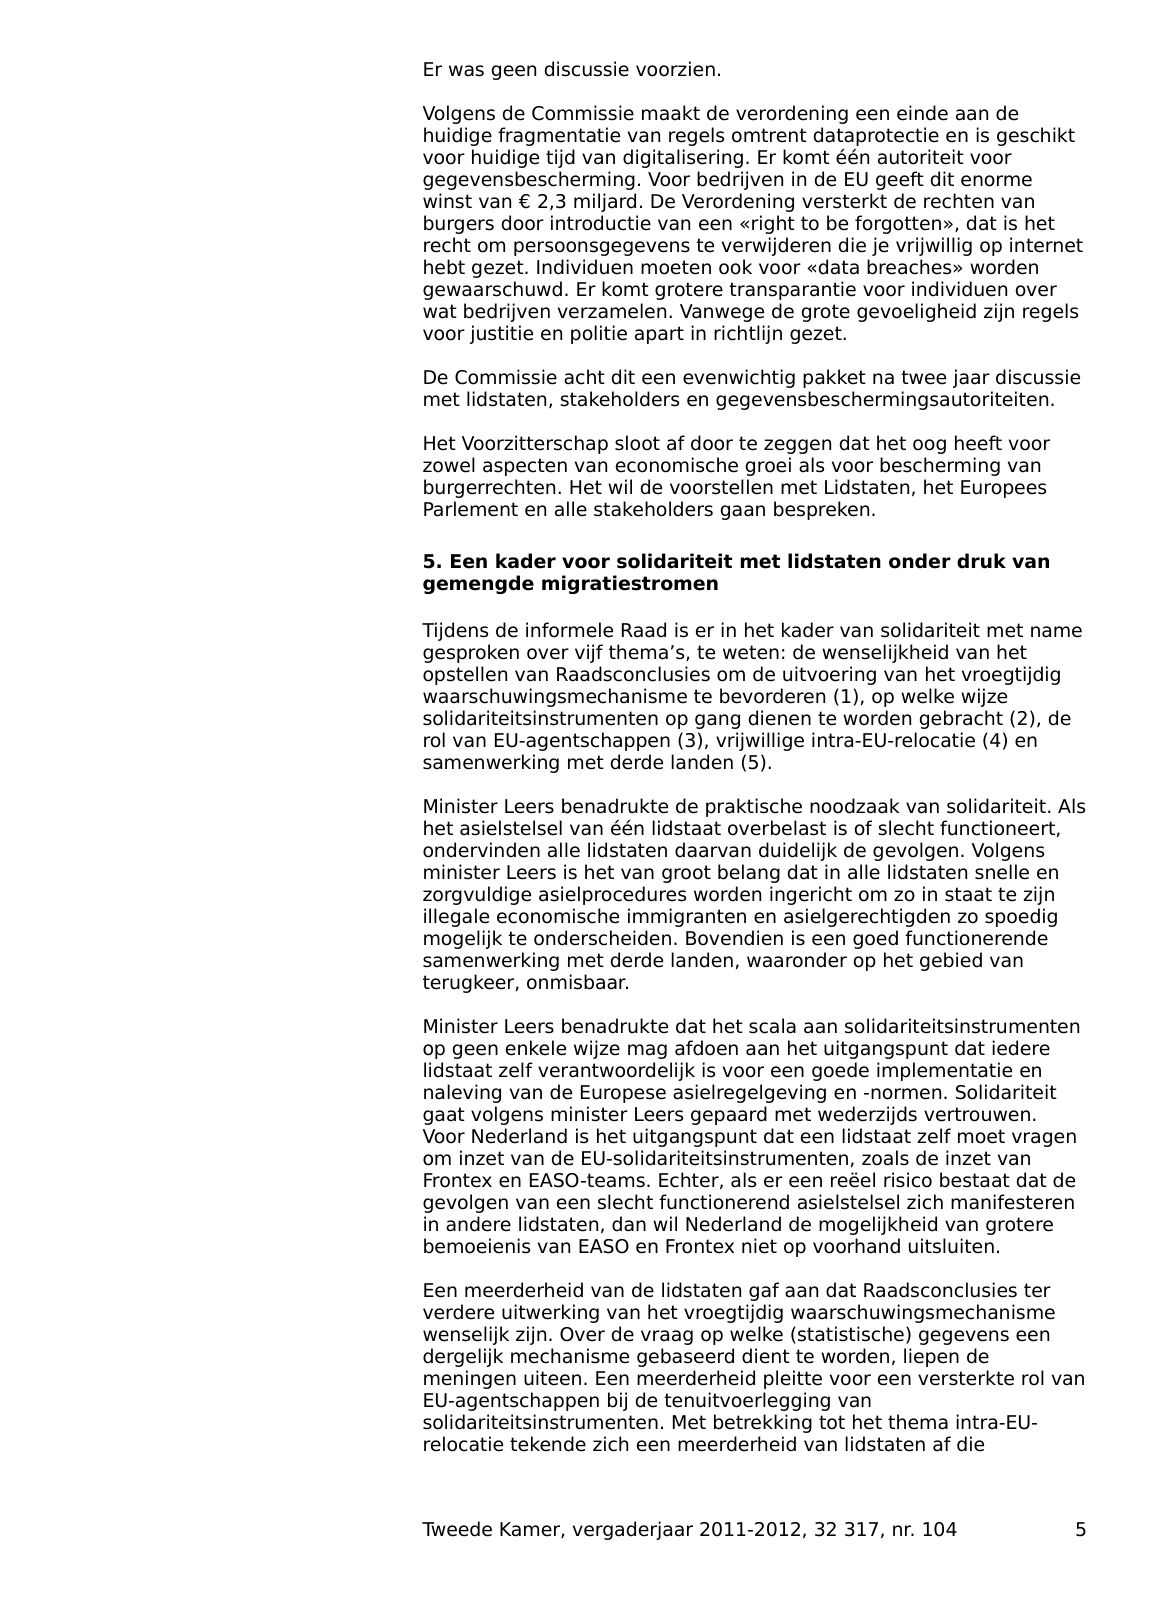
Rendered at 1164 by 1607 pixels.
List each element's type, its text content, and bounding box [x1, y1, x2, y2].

text De Commissie acht dit een evenwichtig pakket na twee jaar discussie met lidstaten, stakeholders en gegevensbeschermingsautoriteiten. [422, 367, 1087, 411]
text Een meerderheid van de lidstaten gaf aan dat Raadsconclusies ter verdere uitwerking van het vroegtijdig waarschuwingsmechanisme wenselijk zijn. Over de vraag op welke (statistische) gegevens een dergelijk mechanisme gebaseerd dient te worden, liepen de meningen uiteen. Een meerderheid pleitte voor een versterkte rol van EU-agentschappen bij de tenuitvoerlegging van solidariteitsinstrumenten. Met betrekking tot het thema intra-EU-relocatie tekende zich een meerderheid van lidstaten af die [422, 1280, 1087, 1456]
text Voor Nederland is het uitgangspunt dat een lidstaat zelf moet vragen om inzet van de EU-solidariteitsinstrumenten, zoals de inzet van Frontex en EASO-teams. Echter, als er een reëel risico bestaat dat de gevolgen van een slecht functionerend asielstelsel zich manifesteren in andere lidstaten, dan wil Nederland de mogelijkheid van grotere bemoeienis van EASO en Frontex niet op voorhand uitsluiten. [422, 1126, 1087, 1258]
text Tijdens de informele Raad is er in het kader van solidariteit met name gesproken over vijf thema’s, te weten: de wenselijkheid van het opstellen van Raadsconclusies om de uitvoering van het vroegtijdig waarschuwingsmechanisme te bevorderen (1), op welke wijze solidariteitsinstrumenten op gang dienen te worden gebracht (2), de rol van EU-agentschappen (3), vrijwillige intra-EU-relocatie (4) en samenwerking met derde landen (5). [422, 620, 1087, 774]
text Er was geen discussie voorzien. [422, 59, 1087, 81]
text Volgens de Commissie maakt de verordening een einde aan de huidige fragmentatie van regels omtrent dataprotectie en is geschikt voor huidige tijd van digitalisering. Er komt één autoriteit voor gegevensbescherming. Voor bedrijven in de EU geeft dit enorme winst van € 2,3 miljard. De Verordening versterkt de rechten van burgers door introductie van een «right to be forgotten», dat is het recht om persoonsgegevens te verwijderen die je vrijwillig op internet hebt gezet. Individuen moeten ook voor «data breaches» worden gewaarschuwd. Er komt grotere transparantie voor individuen over wat bedrijven verzamelen. Vanwege de grote gevoeligheid zijn regels voor justitie en politie apart in richtlijn gezet. [422, 103, 1087, 345]
text Het Voorzitterschap sloot af door te zeggen dat het oog heeft voor zowel aspecten van economische groei als voor bescherming van burgerrechten. Het wil de voorstellen met Lidstaten, het Europees Parlement en alle stakeholders gaan bespreken. [422, 433, 1087, 521]
text Minister Leers benadrukte dat het scala aan solidariteitsinstrumenten op geen enkele wijze mag afdoen aan het uitgangspunt dat iedere lidstaat zelf verantwoordelijk is voor een goede implementatie en naleving van de Europese asielregelgeving en -normen. Solidariteit gaat volgens minister Leers gepaard met wederzijds vertrouwen. [422, 1016, 1087, 1126]
text Minister Leers benadrukte de praktische noodzaak van solidariteit. Als het asielstelsel van één lidstaat overbelast is of slecht functioneert, ondervinden alle lidstaten daarvan duidelijk de gevolgen. Volgens minister Leers is het van groot belang dat in alle lidstaten snelle en zorgvuldige asielprocedures worden ingericht om zo in staat te zijn illegale economische immigranten en asielgerechtigden zo spoedig mogelijk te onderscheiden. Bovendien is een goed functionerende samenwerking met derde landen, waaronder op het gebied van terugkeer, onmisbaar. [422, 796, 1087, 994]
subtitle 5. Een kader voor solidariteit met lidstaten onder druk van gemengde migratiestromen [422, 551, 1087, 595]
